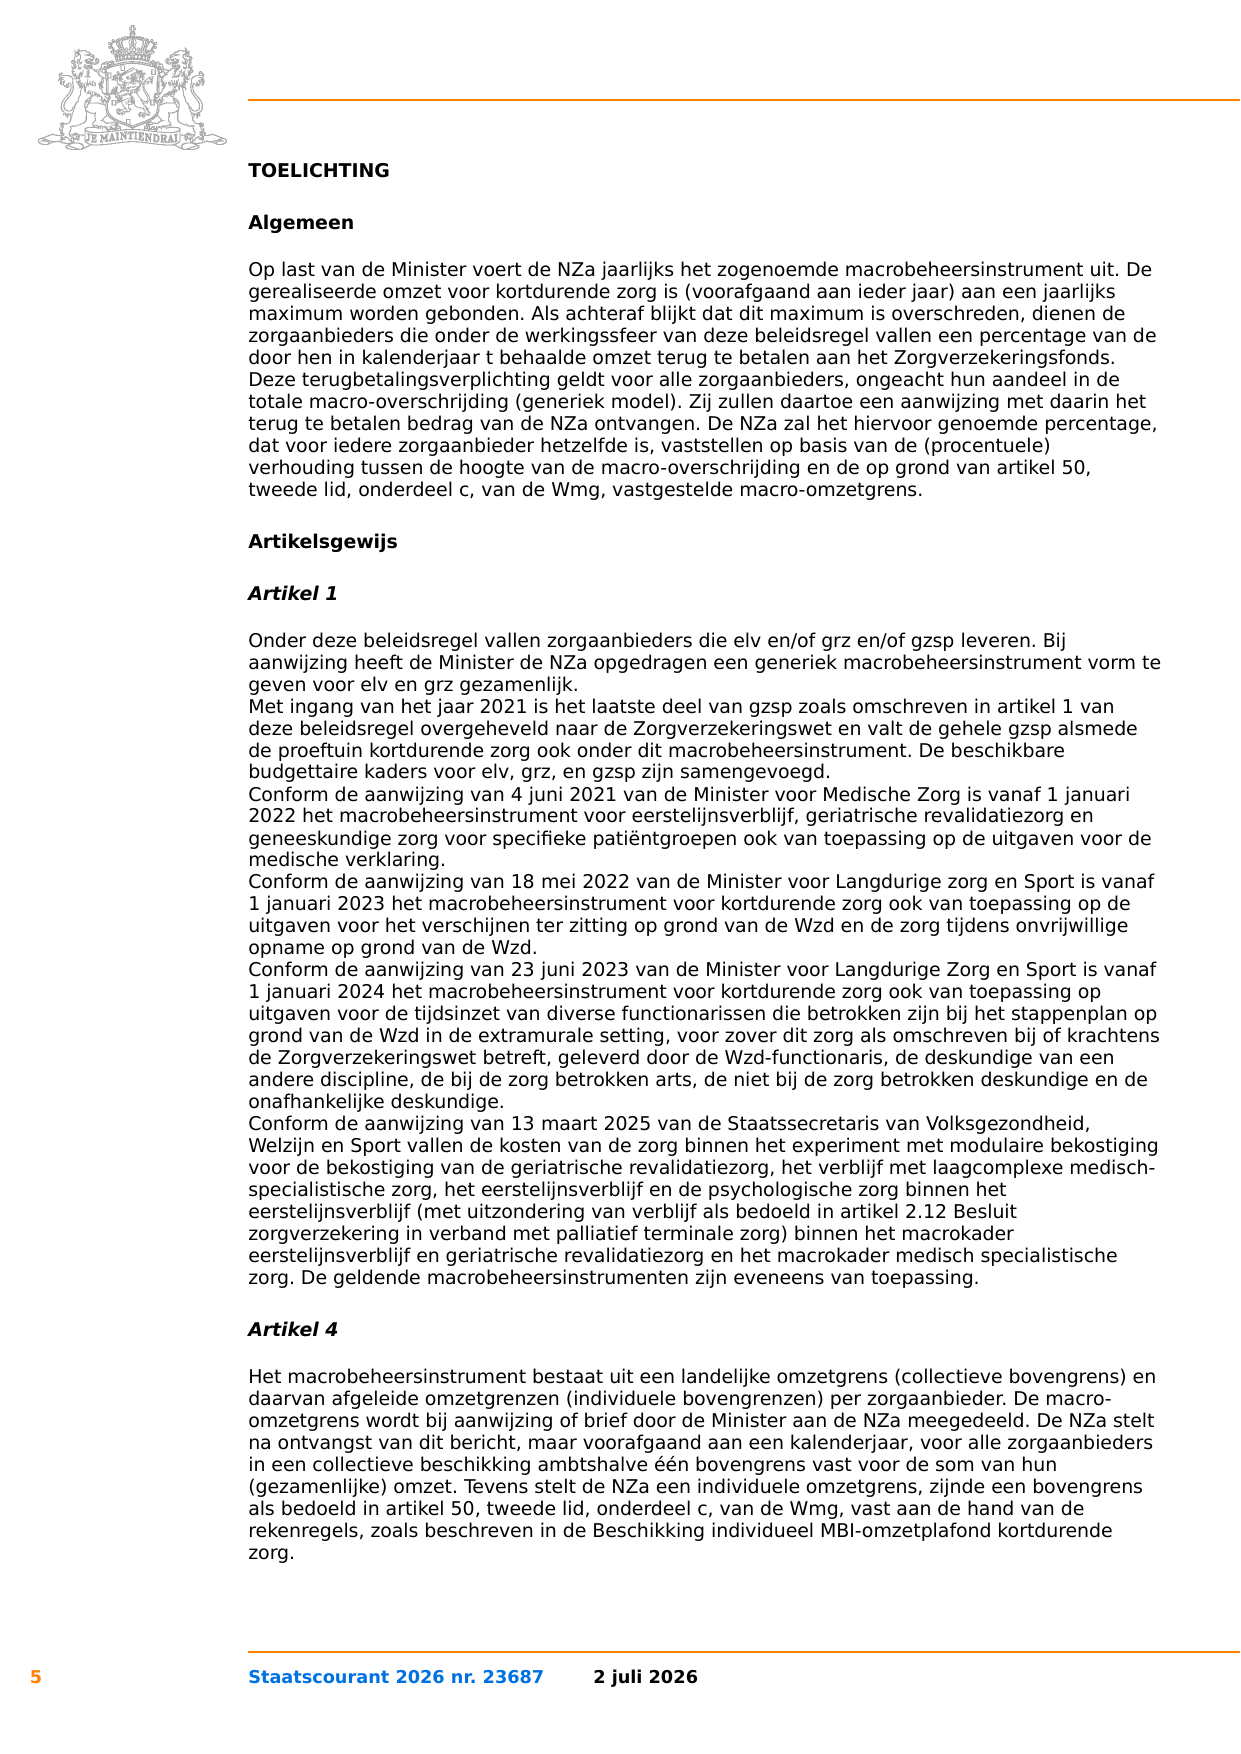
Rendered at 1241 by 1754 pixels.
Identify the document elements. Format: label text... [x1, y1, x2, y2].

subtitle Artikel 4 [248, 1319, 1163, 1341]
subtitle Artikel 1 [248, 583, 1163, 604]
text Conform de aanwijzing van 18 mei 2022 van de Minister voor Langdurige zorg en Sport is vanaf 1 januari 2023 het macrobeheersinstrument voor kortdurende zorg ook van toepassing op de uitgaven voor het verschijnen ter zitting op grond van de Wzd en de zorg tijdens onvrijwillige opname op grond van de Wzd. [248, 871, 1163, 959]
text Conform de aanwijzing van 4 juni 2021 van de Minister voor Medische Zorg is vanaf 1 januari 2022 het macrobeheersinstrument voor eerstelijnsverblijf, geriatrische revalidatiezorg en geneeskundige zorg voor specifieke patiëntgroepen ook van toepassing op de uitgaven voor de medische verklaring. [248, 783, 1163, 871]
subtitle Artikelsgewijs [248, 531, 1163, 553]
subtitle TOELICHTING [248, 160, 1163, 182]
subtitle Algemeen [248, 212, 1163, 234]
text Het macrobeheersinstrument bestaat uit een landelijke omzetgrens (collectieve bovengrens) en daarvan afgeleide omzetgrenzen (individuele bovengrenzen) per zorgaanbieder. De macro-omzetgrens wordt bij aanwijzing of brief door de Minister aan de NZa meegedeeld. De NZa stelt na ontvangst van dit bericht, maar voorafgaand aan een kalenderjaar, voor alle zorgaanbieders in een collectieve beschikking ambtshalve één bovengrens vast voor de som van hun (gezamenlijke) omzet. Tevens stelt de NZa een individuele omzetgrens, zijnde een bovengrens als bedoeld in artikel 50, tweede lid, onderdeel c, van de Wmg, vast aan de hand van de rekenregels, zoals beschreven in de Beschikking individueel MBI-omzetplafond kortdurende zorg. [248, 1366, 1163, 1564]
text Op last van de Minister voert de NZa jaarlijks het zogenoemde macrobeheersinstrument uit. De gerealiseerde omzet voor kortdurende zorg is (voorafgaand aan ieder jaar) aan een jaarlijks maximum worden gebonden. Als achteraf blijkt dat dit maximum is overschreden, dienen de zorgaanbieders die onder de werkingssfeer van deze beleidsregel vallen een percentage van de door hen in kalenderjaar t behaalde omzet terug te betalen aan het Zorgverzekeringsfonds. Deze terugbetalingsverplichting geldt voor alle zorgaanbieders, ongeacht hun aandeel in de totale macro-overschrijding (generiek model). Zij zullen daartoe een aanwijzing met daarin het terug te betalen bedrag van de NZa ontvangen. De NZa zal het hiervoor genoemde percentage, dat voor iedere zorgaanbieder hetzelfde is, vaststellen op basis van de (procentuele) verhouding tussen de hoogte van de macro-overschrijding en de op grond van artikel 50, tweede lid, onderdeel c, van de Wmg, vastgestelde macro-omzetgrens. [248, 259, 1163, 501]
text Met ingang van het jaar 2021 is het laatste deel van gzsp zoals omschreven in artikel 1 van deze beleidsregel overgeheveld naar de Zorgverzekeringswet en valt de gehele gzsp alsmede de proeftuin kortdurende zorg ook onder dit macrobeheersinstrument. De beschikbare budgettaire kaders voor elv, grz, en gzsp zijn samengevoegd. [248, 696, 1163, 783]
picture [38, 25, 227, 150]
text Conform de aanwijzing van 13 maart 2025 van de Staatssecretaris van Volksgezondheid, Welzijn en Sport vallen de kosten van de zorg binnen het experiment met modulaire bekostiging voor de bekostiging van de geriatrische revalidatiezorg, het verblijf met laagcomplexe medisch-specialistische zorg, het eerstelijnsverblijf en de psychologische zorg binnen het eerstelijnsverblijf (met uitzondering van verblijf als bedoeld in artikel 2.12 Besluit zorgverzekering in verband met palliatief terminale zorg) binnen het macrokader eerstelijnsverblijf en geriatrische revalidatiezorg en het macrokader medisch specialistische zorg. De geldende macrobeheersinstrumenten zijn eveneens van toepassing. [248, 1113, 1163, 1289]
text Onder deze beleidsregel vallen zorgaanbieders die elv en/of grz en/of gzsp leveren. Bij aanwijzing heeft de Minister de NZa opgedragen een generiek macrobeheersinstrument vorm te geven voor elv en grz gezamenlijk. [248, 629, 1163, 696]
text Conform de aanwijzing van 23 juni 2023 van de Minister voor Langdurige Zorg en Sport is vanaf 1 januari 2024 het macrobeheersinstrument voor kortdurende zorg ook van toepassing op uitgaven voor de tijdsinzet van diverse functionarissen die betrokken zijn bij het stappenplan op grond van de Wzd in de extramurale setting, voor zover dit zorg als omschreven bij of krachtens de Zorgverzekeringswet betreft, geleverd door de Wzd-functionaris, de deskundige van een andere discipline, de bij de zorg betrokken arts, de niet bij de zorg betrokken deskundige en de onafhankelijke deskundige. [248, 959, 1163, 1113]
